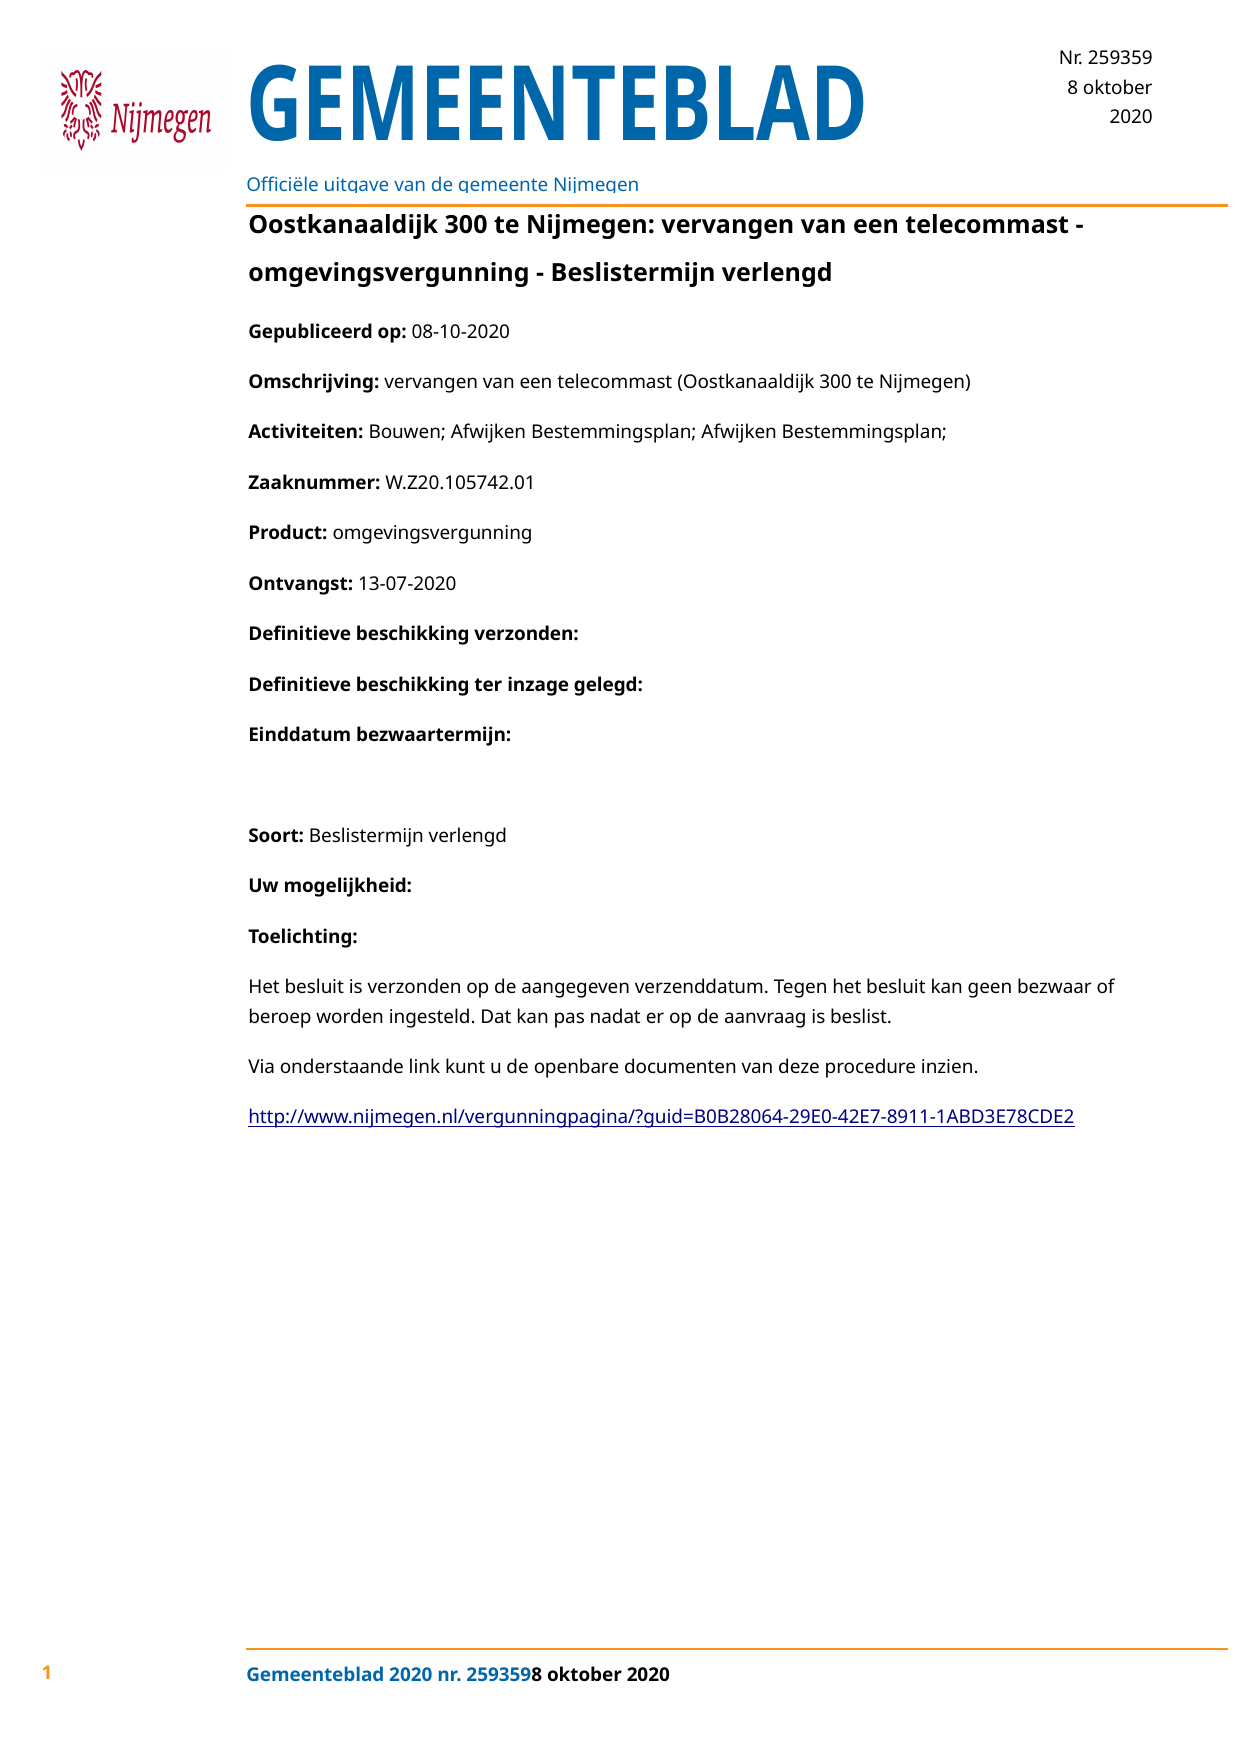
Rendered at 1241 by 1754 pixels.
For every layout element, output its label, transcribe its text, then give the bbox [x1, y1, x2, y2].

text Activiteiten: Bouwen; Afwijken Bestemmingsplan; Afwijken Bestemmingsplan; [248, 419, 1152, 444]
text Uw mogelijkheid: [248, 872, 1152, 898]
text Via onderstaande link kunt u de openbare documenten van deze procedure inzien. [248, 1053, 1152, 1079]
text Het besluit is verzonden op de aangegeven verzenddatum. Tegen het besluit kan geen bezwaar of beroep worden ingesteld. Dat kan pas nadat er op de aanvraag is beslist. [248, 973, 1152, 1029]
text Product: omgevingsvergunning [248, 519, 1152, 545]
text Definitieve beschikking verzonden: [248, 620, 1152, 646]
text Gepubliceerd op: 08-10-2020 [248, 318, 1152, 344]
text Zaaknummer: W.Z20.105742.01 [248, 469, 1152, 495]
text Einddatum bezwaartermijn: [248, 721, 1152, 747]
text Definitieve beschikking ter inzage gelegd: [248, 671, 1152, 697]
text Omschrijving: vervangen van een telecommast (Oostkanaaldijk 300 te Nijmegen) [248, 368, 1152, 394]
text Soort: Beslistermijn verlengd [248, 822, 1152, 848]
picture [41, 47, 231, 172]
text Oostkanaaldijk 300 te Nijmegen: vervangen van een telecommast - omgevingsvergunning - Beslistermijn verlengd [248, 207, 1152, 288]
text Ontvangst: 13-07-2020 [248, 570, 1152, 596]
text Toelichting: [248, 923, 1152, 949]
text http://www.nijmegen.nl/vergunningpagina/?guid=B0B28064-29E0-42E7-8911-1ABD3E78CDE2 [248, 1104, 1152, 1129]
